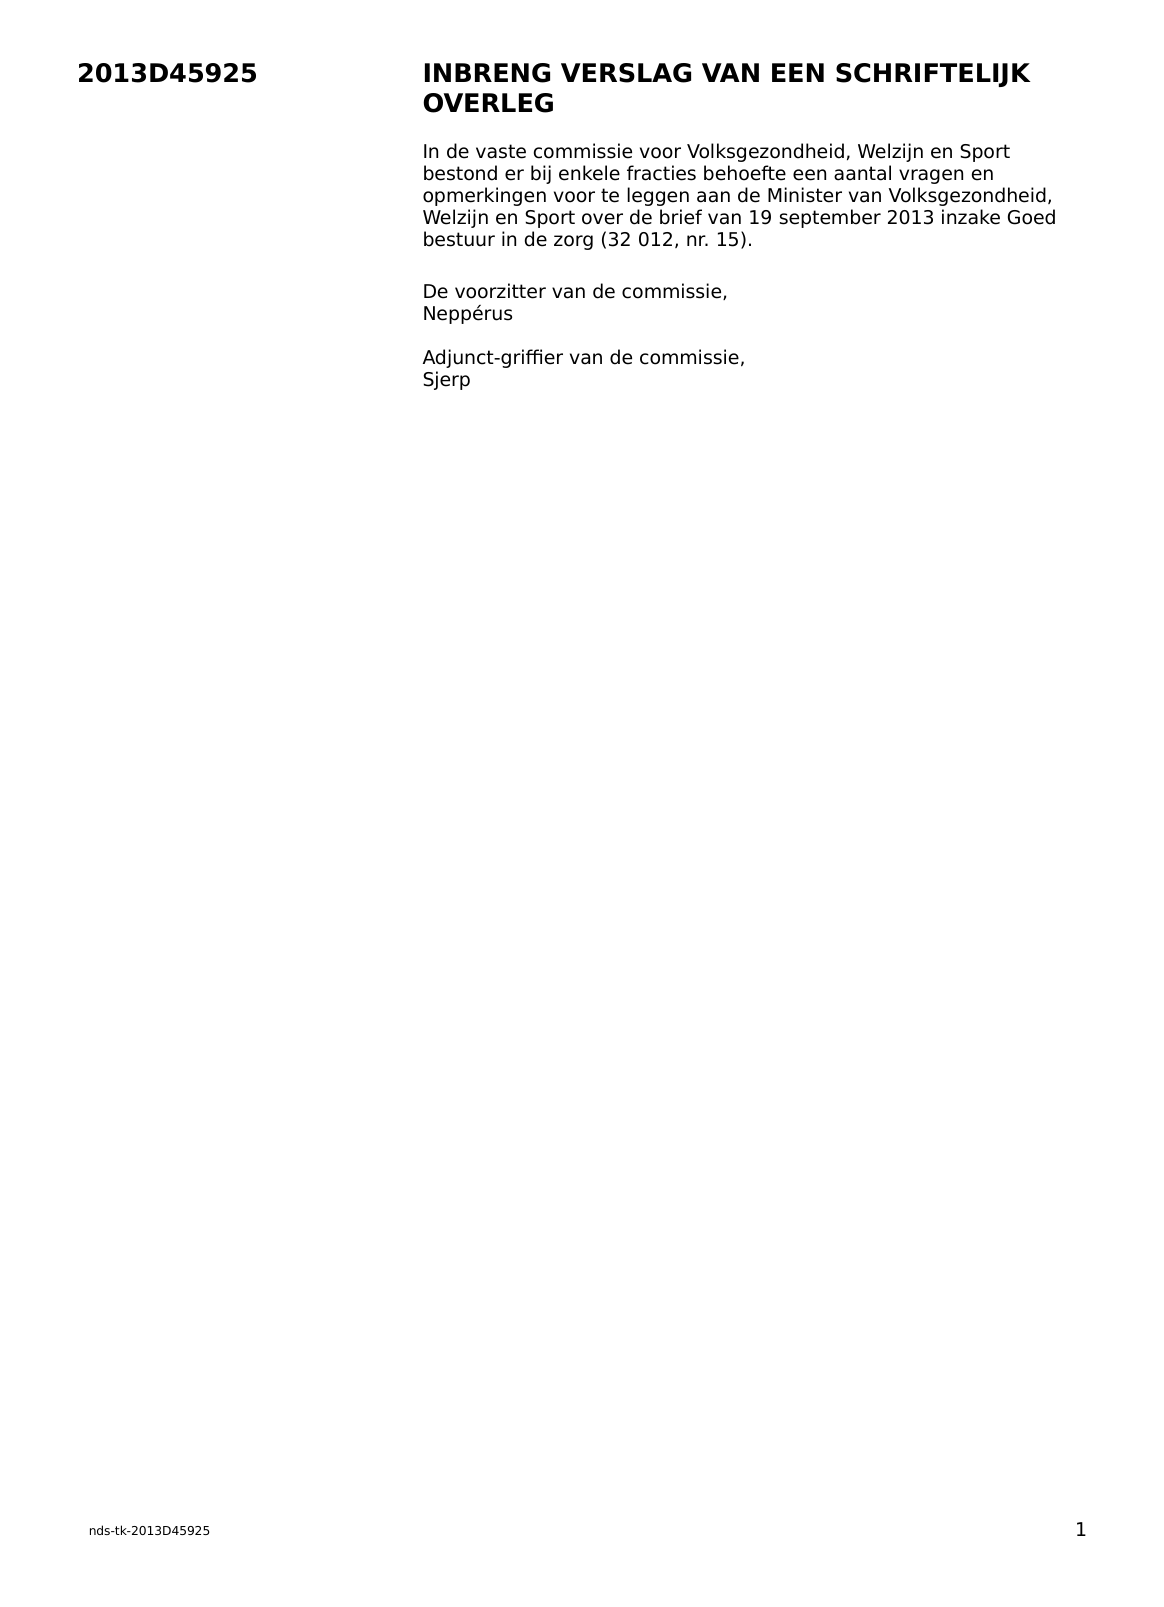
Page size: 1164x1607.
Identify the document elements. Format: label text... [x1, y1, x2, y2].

text In de vaste commissie voor Volksgezondheid, Welzijn en Sport bestond er bij enkele fracties behoefte een aantal vragen en opmerkingen voor te leggen aan de Minister van Volksgezondheid, Welzijn en Sport over de brief van 19 september 2013 inzake Goed bestuur in de zorg (32 012, nr. 15). [422, 141, 1087, 251]
text 2013D45925 INBRENG VERSLAG VAN EEN SCHRIFTELIJK OVERLEG [77, 59, 1087, 118]
text nds-tk-2013D45925 [88, 1524, 323, 1538]
text Adjunct-griffier van de commissie, Sjerp [422, 347, 1087, 391]
text De voorzitter van de commissie, Neppérus [422, 281, 1087, 324]
